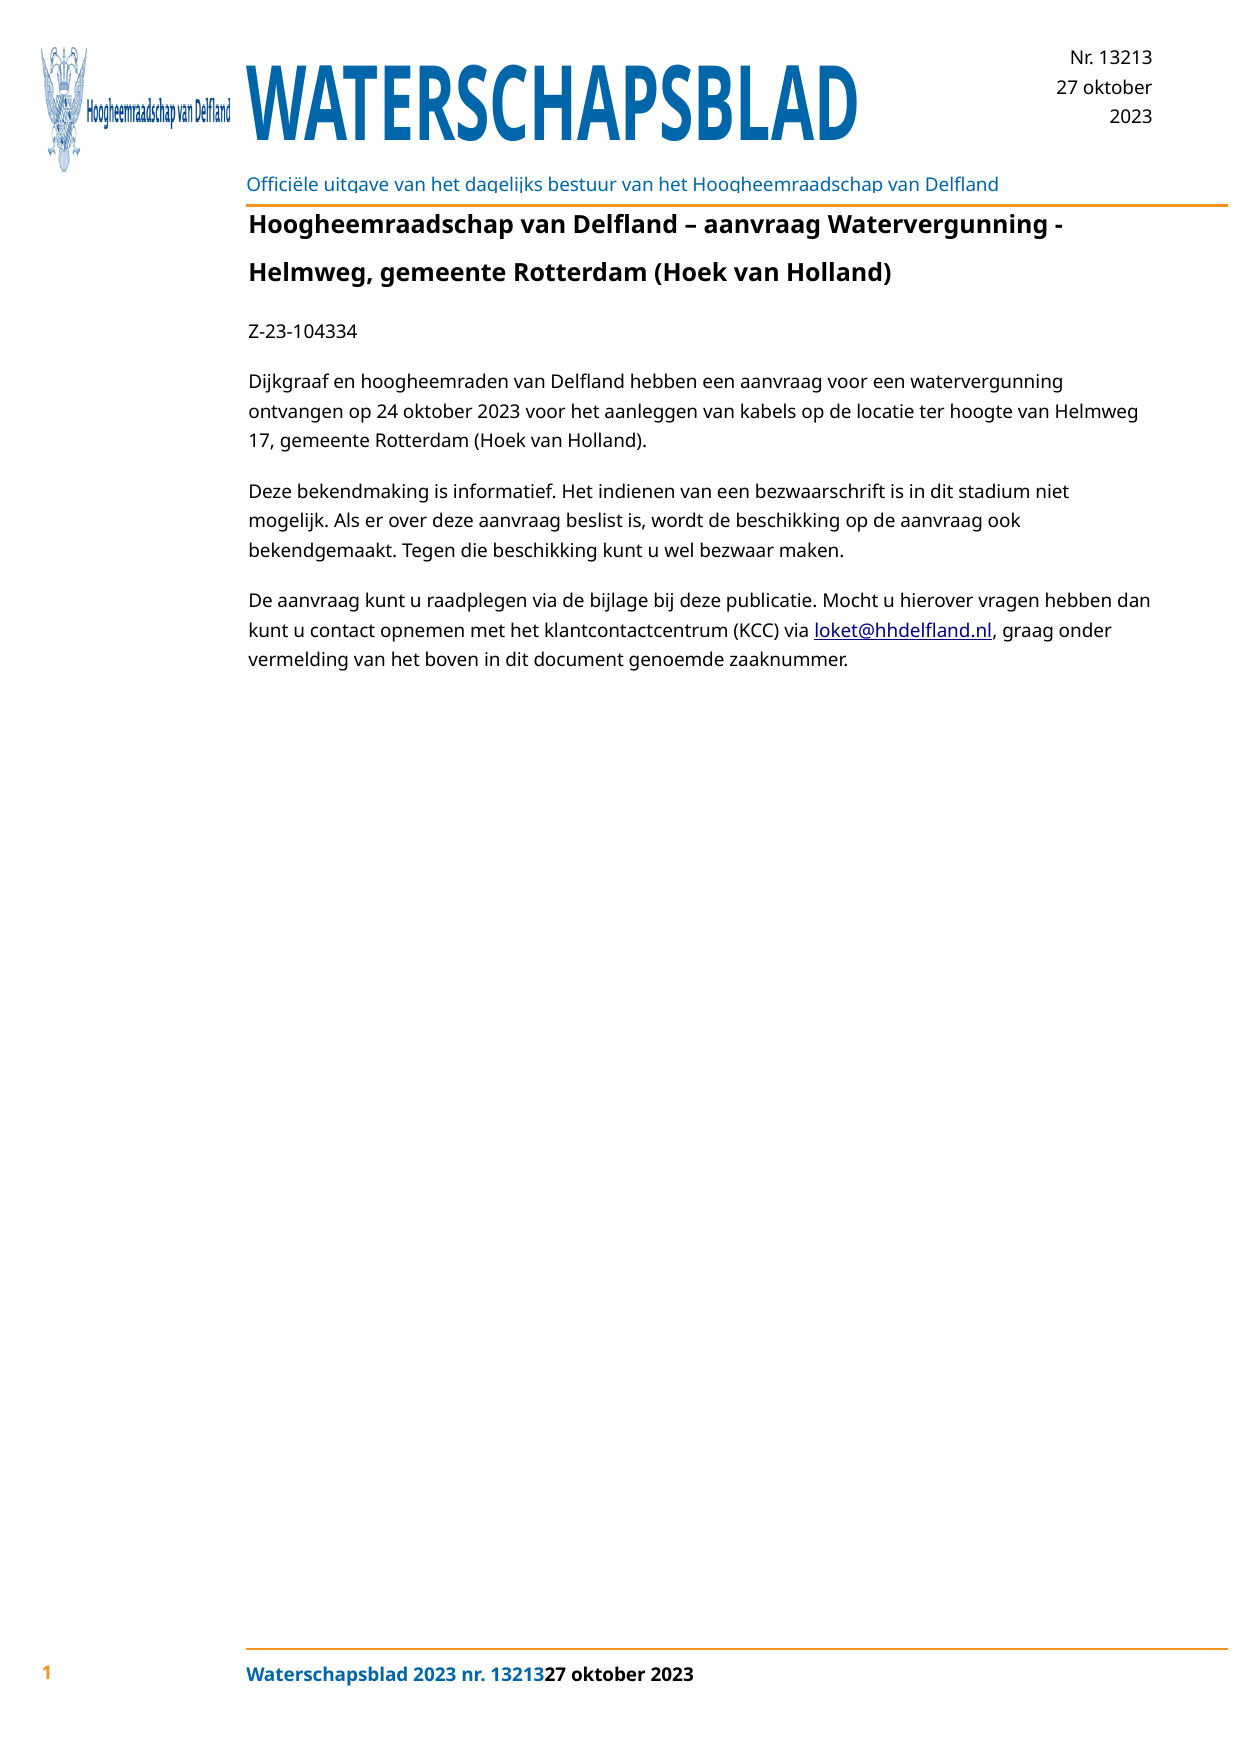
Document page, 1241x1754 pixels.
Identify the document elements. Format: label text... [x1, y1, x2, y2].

text De aanvraag kunt u raadplegen via de bijlage bij deze publicatie. Mocht u hierover vragen hebben dan kunt u contact opnemen met het klantcontactcentrum (KCC) via loket@hhdelfland.nl, graag onder vermelding van het boven in dit document genoemde zaaknummer. [248, 587, 1152, 672]
text Deze bekendmaking is informatief. Het indienen van een bezwaarschrift is in dit stadium niet mogelijk. Als er over deze aanvraag beslist is, wordt de beschikking op de aanvraag ook bekendgemaakt. Tegen die beschikking kunt u wel bezwaar maken. [248, 478, 1152, 563]
text Hoogheemraadschap van Delfland – aanvraag Watervergunning - Helmweg, gemeente Rotterdam (Hoek van Holland) [248, 207, 1152, 288]
picture [41, 47, 231, 172]
text Dijkgraaf en hoogheemraden van Delfland hebben een aanvraag voor een watervergunning ontvangen op 24 oktober 2023 voor het aanleggen van kabels op de locatie ter hoogte van Helmweg 17, gemeente Rotterdam (Hoek van Holland). [248, 368, 1152, 453]
text Z-23-104334 [248, 318, 1152, 344]
